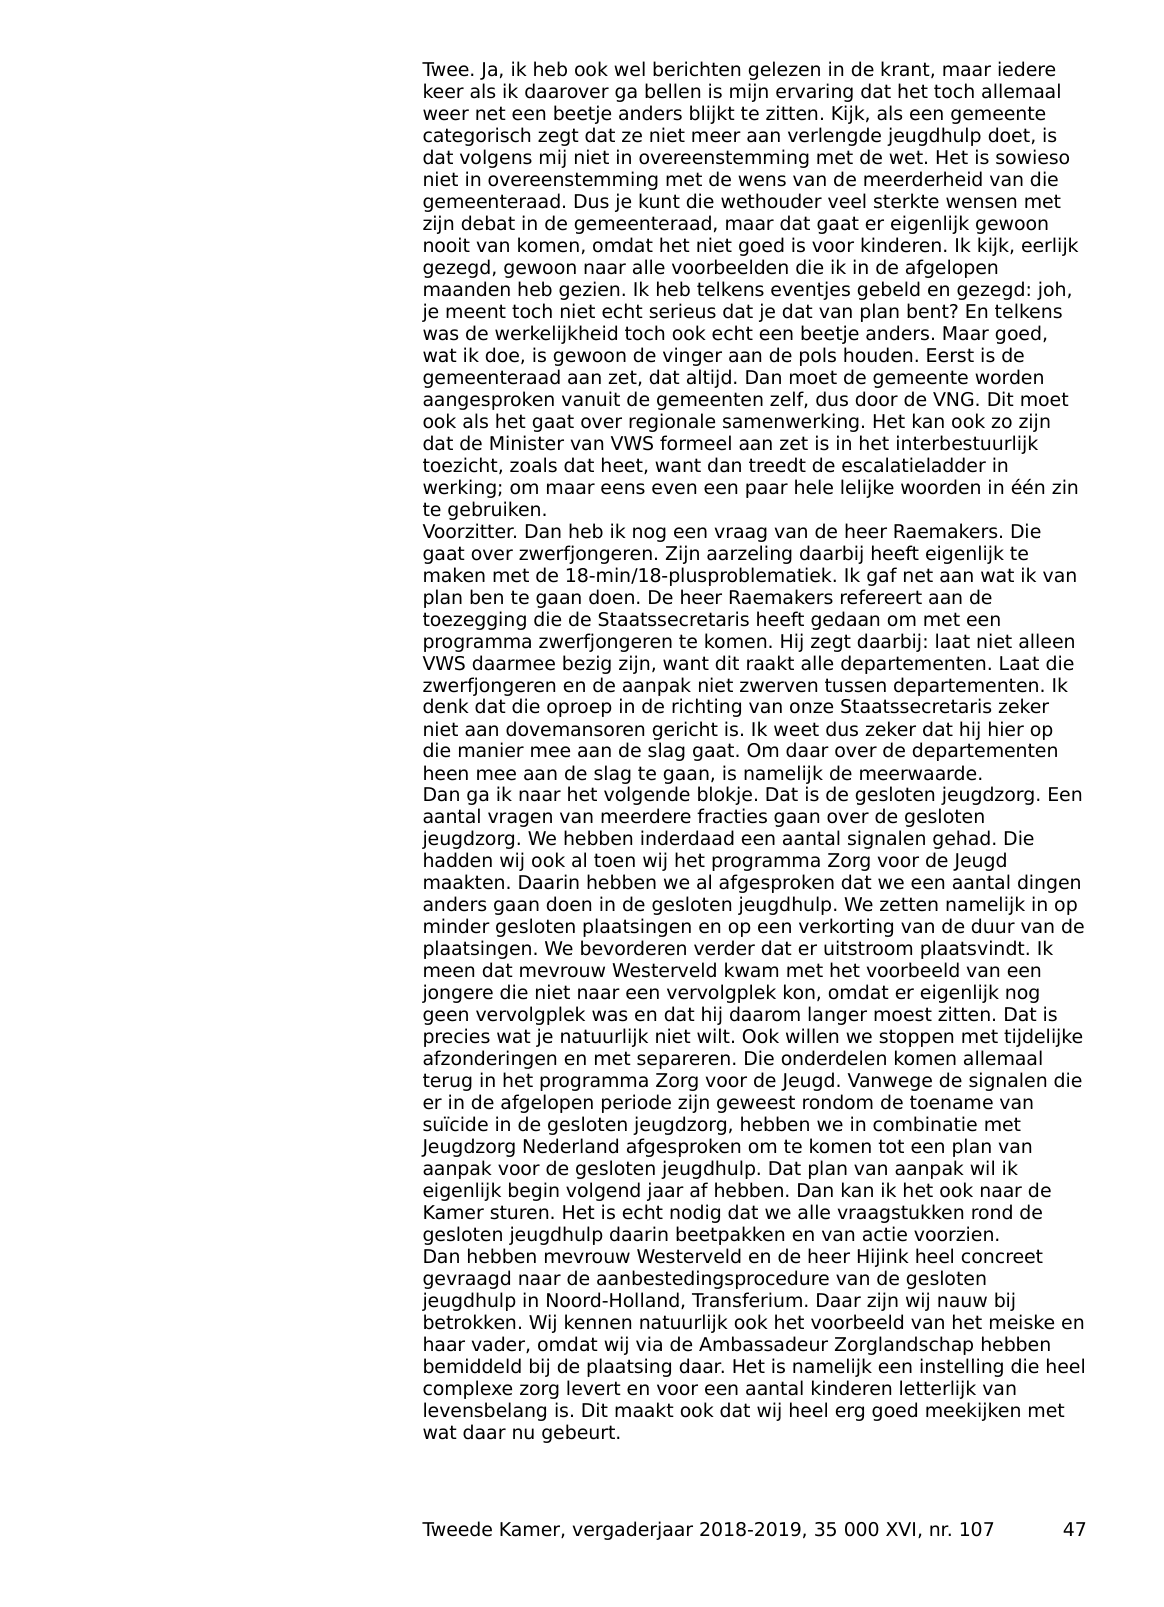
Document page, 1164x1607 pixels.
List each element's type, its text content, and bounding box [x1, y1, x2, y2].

text Voorzitter. Dan heb ik nog een vraag van de heer Raemakers. Die gaat over zwerfjongeren. Zijn aarzeling daarbij heeft eigenlijk te maken met de 18-min/18-plusproblematiek. Ik gaf net aan wat ik van plan ben te gaan doen. De heer Raemakers refereert aan de toezegging die de Staatssecretaris heeft gedaan om met een programma zwerfjongeren te komen. Hij zegt daarbij: laat niet alleen VWS daarmee bezig zijn, want dit raakt alle departementen. Laat die zwerfjongeren en de aanpak niet zwerven tussen departementen. Ik denk dat die oproep in de richting van onze Staatssecretaris zeker niet aan dovemansoren gericht is. Ik weet dus zeker dat hij hier op die manier mee aan de slag gaat. Om daar over de departementen heen mee aan de slag te gaan, is namelijk de meerwaarde. [422, 521, 1087, 784]
text Twee. Ja, ik heb ook wel berichten gelezen in de krant, maar iedere keer als ik daarover ga bellen is mijn ervaring dat het toch allemaal weer net een beetje anders blijkt te zitten. Kijk, als een gemeente categorisch zegt dat ze niet meer aan verlengde jeugdhulp doet, is dat volgens mij niet in overeenstemming met de wet. Het is sowieso niet in overeenstemming met de wens van de meerderheid van die gemeenteraad. Dus je kunt die wethouder veel sterkte wensen met zijn debat in de gemeenteraad, maar dat gaat er eigenlijk gewoon nooit van komen, omdat het niet goed is voor kinderen. Ik kijk, eerlijk gezegd, gewoon naar alle voorbeelden die ik in de afgelopen maanden heb gezien. Ik heb telkens eventjes gebeld en gezegd: joh, je meent toch niet echt serieus dat je dat van plan bent? En telkens was de werkelijkheid toch ook echt een beetje anders. Maar goed, wat ik doe, is gewoon de vinger aan de pols houden. Eerst is de gemeenteraad aan zet, dat altijd. Dan moet de gemeente worden aangesproken vanuit de gemeenten zelf, dus door de VNG. Dit moet ook als het gaat over regionale samenwerking. Het kan ook zo zijn dat de Minister van VWS formeel aan zet is in het interbestuurlijk toezicht, zoals dat heet, want dan treedt de escalatieladder in werking; om maar eens even een paar hele lelijke woorden in één zin te gebruiken. [422, 59, 1087, 521]
text Dan hebben mevrouw Westerveld en de heer Hijink heel concreet gevraagd naar de aanbestedingsprocedure van de gesloten jeugdhulp in Noord-Holland, Transferium. Daar zijn wij nauw bij betrokken. Wij kennen natuurlijk ook het voorbeeld van het meiske en haar vader, omdat wij via de Ambassadeur Zorglandschap hebben bemiddeld bij de plaatsing daar. Het is namelijk een instelling die heel complexe zorg levert en voor een aantal kinderen letterlijk van levensbelang is. Dit maakt ook dat wij heel erg goed meekijken met wat daar nu gebeurt. [422, 1246, 1087, 1444]
text Dan ga ik naar het volgende blokje. Dat is de gesloten jeugdzorg. Een aantal vragen van meerdere fracties gaan over de gesloten jeugdzorg. We hebben inderdaad een aantal signalen gehad. Die hadden wij ook al toen wij het programma Zorg voor de Jeugd maakten. Daarin hebben we al afgesproken dat we een aantal dingen anders gaan doen in de gesloten jeugdhulp. We zetten namelijk in op minder gesloten plaatsingen en op een verkorting van de duur van de plaatsingen. We bevorderen verder dat er uitstroom plaatsvindt. Ik meen dat mevrouw Westerveld kwam met het voorbeeld van een jongere die niet naar een vervolgplek kon, omdat er eigenlijk nog geen vervolgplek was en dat hij daarom langer moest zitten. Dat is precies wat je natuurlijk niet wilt. Ook willen we stoppen met tijdelijke afzonderingen en met separeren. Die onderdelen komen allemaal terug in het programma Zorg voor de Jeugd. Vanwege de signalen die er in de afgelopen periode zijn geweest rondom de toename van suïcide in de gesloten jeugdzorg, hebben we in combinatie met Jeugdzorg Nederland afgesproken om te komen tot een plan van aanpak voor de gesloten jeugdhulp. Dat plan van aanpak wil ik eigenlijk begin volgend jaar af hebben. Dan kan ik het ook naar de Kamer sturen. Het is echt nodig dat we alle vraagstukken rond de gesloten jeugdhulp daarin beetpakken en van actie voorzien. [422, 784, 1087, 1246]
